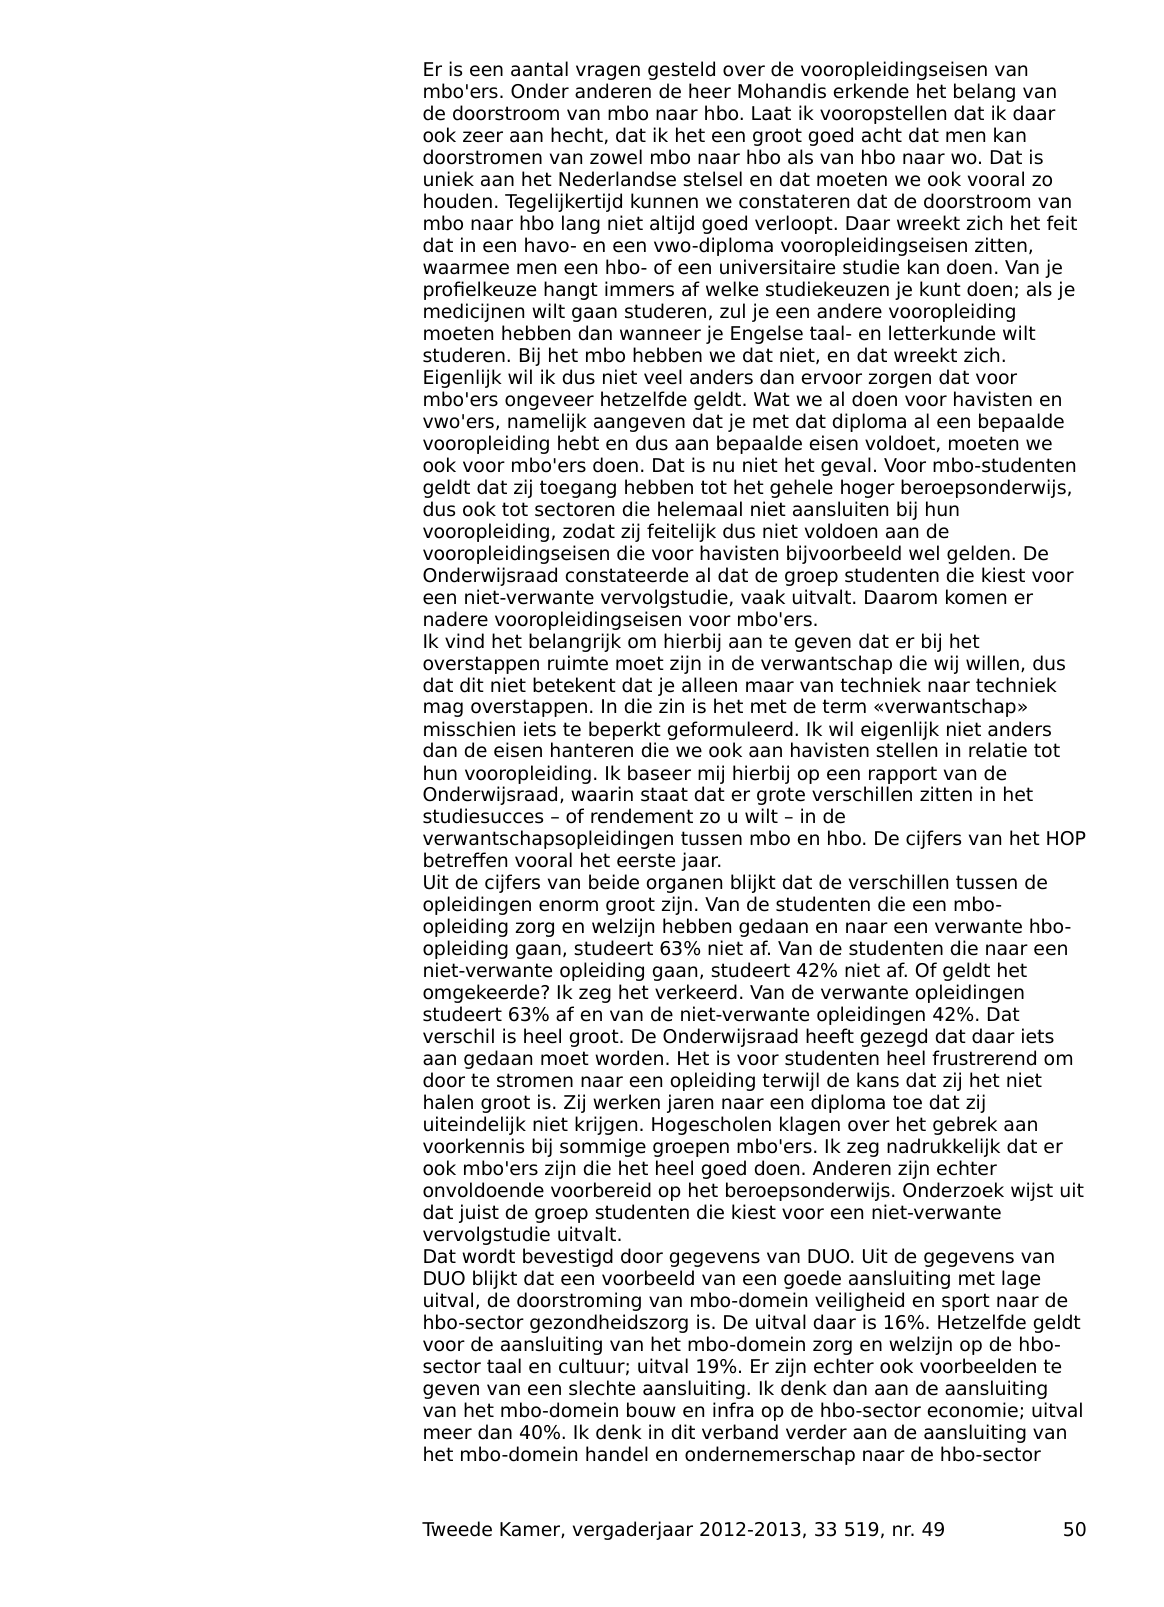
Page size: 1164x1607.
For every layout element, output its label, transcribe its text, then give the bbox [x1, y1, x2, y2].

text Dat wordt bevestigd door gegevens van DUO. Uit de gegevens van DUO blijkt dat een voorbeeld van een goede aansluiting met lage uitval, de doorstroming van mbo-domein veiligheid en sport naar de hbo-sector gezondheidszorg is. De uitval daar is 16%. Hetzelfde geldt voor de aansluiting van het mbo-domein zorg en welzijn op de hbo-sector taal en cultuur; uitval 19%. Er zijn echter ook voorbeelden te geven van een slechte aansluiting. Ik denk dan aan de aansluiting van het mbo-domein bouw en infra op de hbo-sector economie; uitval meer dan 40%. Ik denk in dit verband verder aan de aansluiting van het mbo-domein handel en ondernemerschap naar de hbo-sector [422, 1246, 1087, 1466]
text Er is een aantal vragen gesteld over de vooropleidingseisen van mbo'ers. Onder anderen de heer Mohandis erkende het belang van de doorstroom van mbo naar hbo. Laat ik vooropstellen dat ik daar ook zeer aan hecht, dat ik het een groot goed acht dat men kan doorstromen van zowel mbo naar hbo als van hbo naar wo. Dat is uniek aan het Nederlandse stelsel en dat moeten we ook vooral zo houden. Tegelijkertijd kunnen we constateren dat de doorstroom van mbo naar hbo lang niet altijd goed verloopt. Daar wreekt zich het feit dat in een havo- en een vwo-diploma vooropleidingseisen zitten, waarmee men een hbo- of een universitaire studie kan doen. Van je profielkeuze hangt immers af welke studiekeuzen je kunt doen; als je medicijnen wilt gaan studeren, zul je een andere vooropleiding moeten hebben dan wanneer je Engelse taal- en letterkunde wilt studeren. Bij het mbo hebben we dat niet, en dat wreekt zich. Eigenlijk wil ik dus niet veel anders dan ervoor zorgen dat voor mbo'ers ongeveer hetzelfde geldt. Wat we al doen voor havisten en vwo'ers, namelijk aangeven dat je met dat diploma al een bepaalde vooropleiding hebt en dus aan bepaalde eisen voldoet, moeten we ook voor mbo'ers doen. Dat is nu niet het geval. Voor mbo-studenten geldt dat zij toegang hebben tot het gehele hoger beroepsonderwijs, dus ook tot sectoren die helemaal niet aansluiten bij hun vooropleiding, zodat zij feitelijk dus niet voldoen aan de vooropleidingseisen die voor havisten bijvoorbeeld wel gelden. De Onderwijsraad constateerde al dat de groep studenten die kiest voor een niet-verwante vervolgstudie, vaak uitvalt. Daarom komen er nadere vooropleidingseisen voor mbo'ers. [422, 59, 1087, 631]
text Ik vind het belangrijk om hierbij aan te geven dat er bij het overstappen ruimte moet zijn in de verwantschap die wij willen, dus dat dit niet betekent dat je alleen maar van techniek naar techniek mag overstappen. In die zin is het met de term «verwantschap» misschien iets te beperkt geformuleerd. Ik wil eigenlijk niet anders dan de eisen hanteren die we ook aan havisten stellen in relatie tot hun vooropleiding. Ik baseer mij hierbij op een rapport van de Onderwijsraad, waarin staat dat er grote verschillen zitten in het studiesucces – of rendement zo u wilt – in de verwantschapsopleidingen tussen mbo en hbo. De cijfers van het HOP betreffen vooral het eerste jaar. [422, 631, 1087, 872]
text Uit de cijfers van beide organen blijkt dat de verschillen tussen de opleidingen enorm groot zijn. Van de studenten die een mbo-opleiding zorg en welzijn hebben gedaan en naar een verwante hbo-opleiding gaan, studeert 63% niet af. Van de studenten die naar een niet-verwante opleiding gaan, studeert 42% niet af. Of geldt het omgekeerde? Ik zeg het verkeerd. Van de verwante opleidingen studeert 63% af en van de niet-verwante opleidingen 42%. Dat verschil is heel groot. De Onderwijsraad heeft gezegd dat daar iets aan gedaan moet worden. Het is voor studenten heel frustrerend om door te stromen naar een opleiding terwijl de kans dat zij het niet halen groot is. Zij werken jaren naar een diploma toe dat zij uiteindelijk niet krijgen. Hogescholen klagen over het gebrek aan voorkennis bij sommige groepen mbo'ers. Ik zeg nadrukkelijk dat er ook mbo'ers zijn die het heel goed doen. Anderen zijn echter onvoldoende voorbereid op het beroepsonderwijs. Onderzoek wijst uit dat juist de groep studenten die kiest voor een niet-verwante vervolgstudie uitvalt. [422, 872, 1087, 1246]
